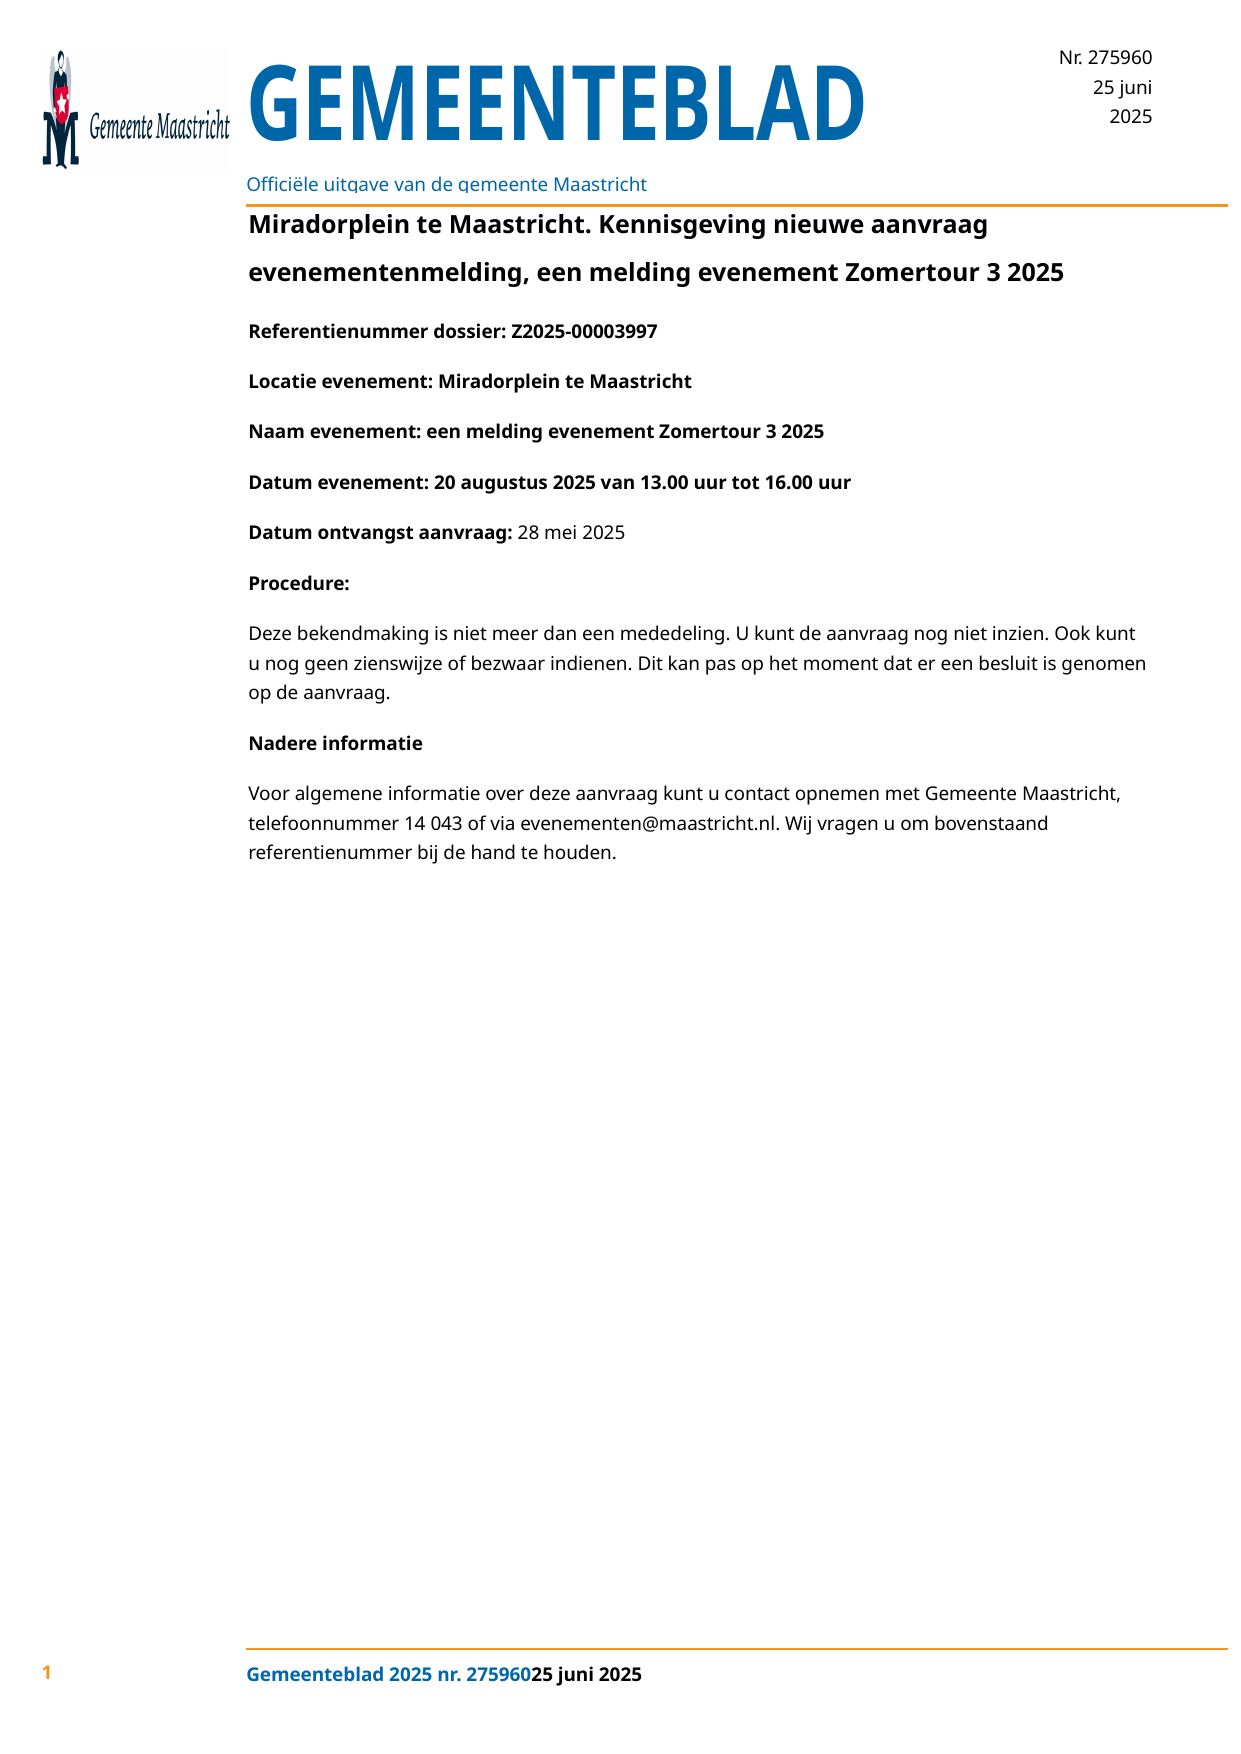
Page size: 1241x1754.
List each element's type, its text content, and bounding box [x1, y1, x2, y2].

text Miradorplein te Maastricht. Kennisgeving nieuwe aanvraag evenementenmelding, een melding evenement Zomertour 3 2025 [248, 207, 1152, 288]
text Nadere informatie [248, 730, 1152, 756]
text Referentienummer dossier: Z2025-00003997 [248, 318, 1152, 344]
text Naam evenement: een melding evenement Zomertour 3 2025 [248, 419, 1152, 444]
text Deze bekendmaking is niet meer dan een mededeling. U kunt de aanvraag nog niet inzien. Ook kunt u nog geen zienswijze of bezwaar indienen. Dit kan pas op het moment dat er een besluit is genomen op de aanvraag. [248, 620, 1152, 705]
picture [41, 47, 231, 172]
text Datum ontvangst aanvraag: 28 mei 2025 [248, 519, 1152, 545]
text Locatie evenement: Miradorplein te Maastricht [248, 368, 1152, 394]
text Voor algemene informatie over deze aanvraag kunt u contact opnemen met Gemeente Maastricht, telefoonnummer 14 043 of via evenementen@maastricht.nl. Wij vragen u om bovenstaand referentienummer bij de hand te houden. [248, 780, 1152, 865]
text Procedure: [248, 570, 1152, 596]
text Datum evenement: 20 augustus 2025 van 13.00 uur tot 16.00 uur [248, 469, 1152, 495]
